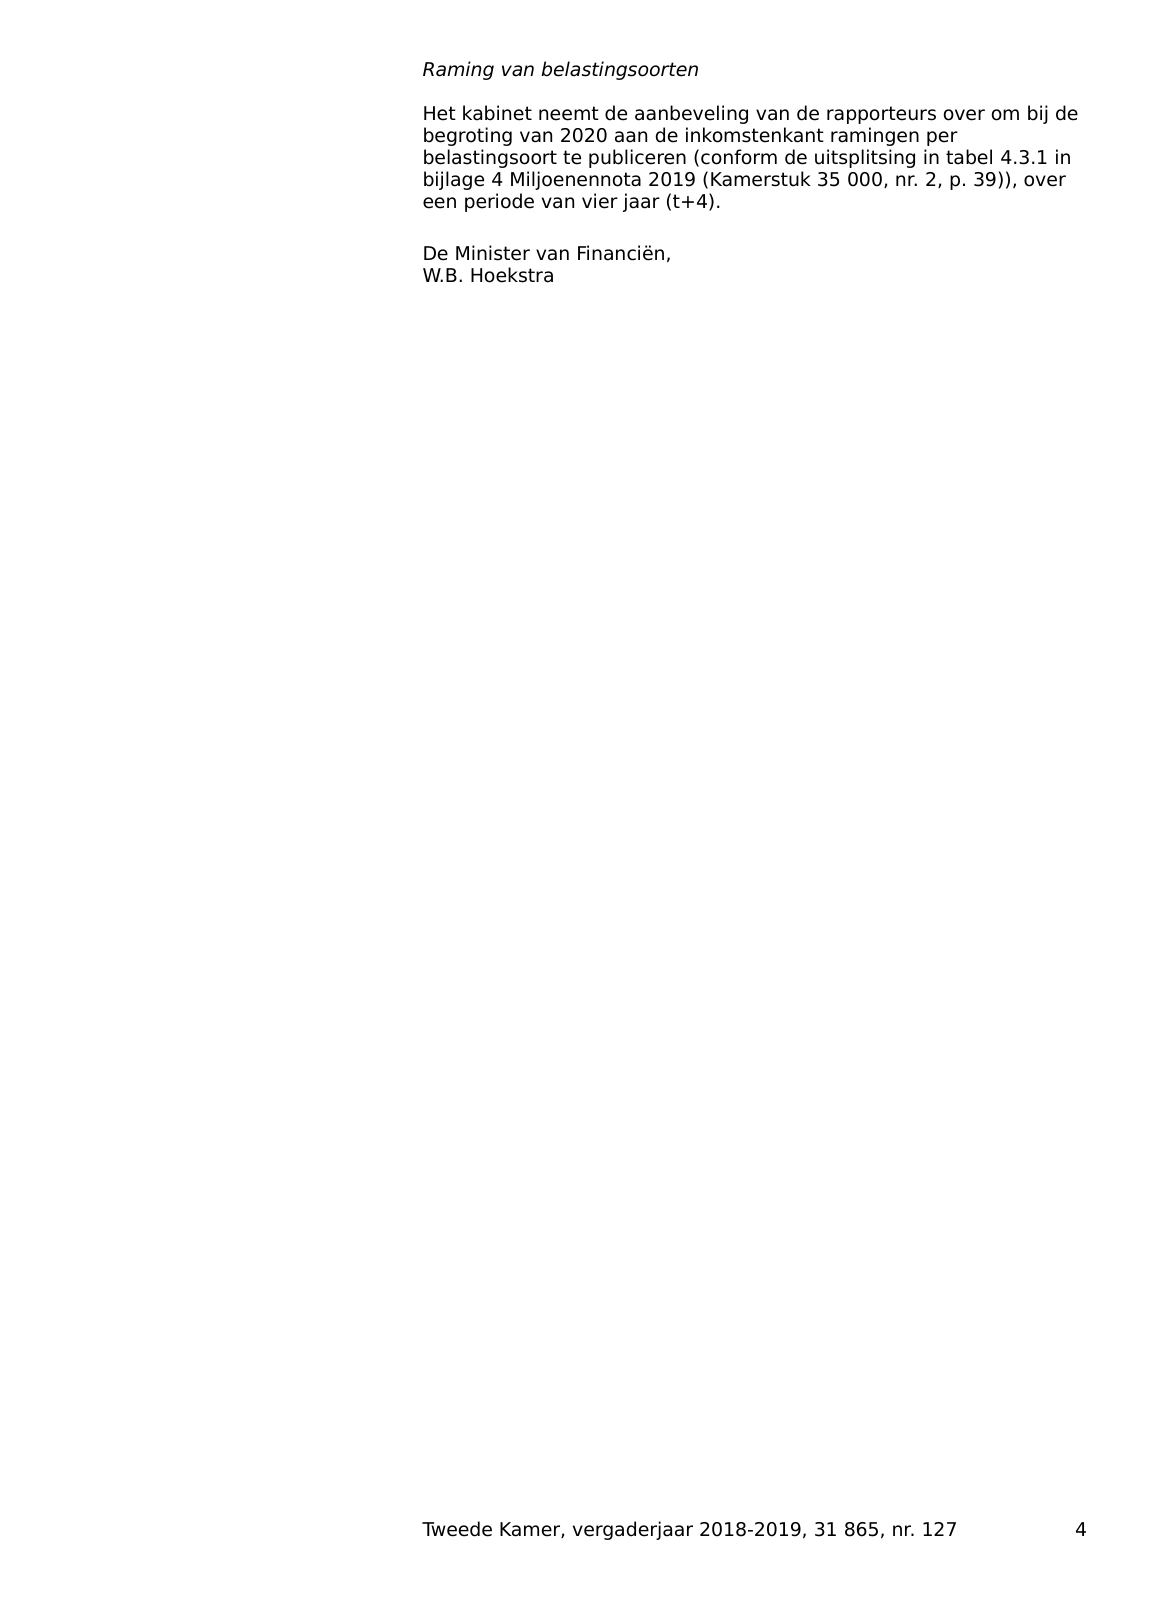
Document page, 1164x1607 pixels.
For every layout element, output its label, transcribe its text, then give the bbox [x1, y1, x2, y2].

text De Minister van Financiën, W.B. Hoekstra [422, 243, 1087, 287]
text Het kabinet neemt de aanbeveling van de rapporteurs over om bij de begroting van 2020 aan de inkomstenkant ramingen per belastingsoort te publiceren (conform de uitsplitsing in tabel 4.3.1 in bijlage 4 Miljoenennota 2019 (Kamerstuk 35 000, nr. 2, p. 39)), over een periode van vier jaar (t+4). [422, 103, 1087, 213]
subtitle Raming van belastingsoorten [422, 59, 1087, 81]
